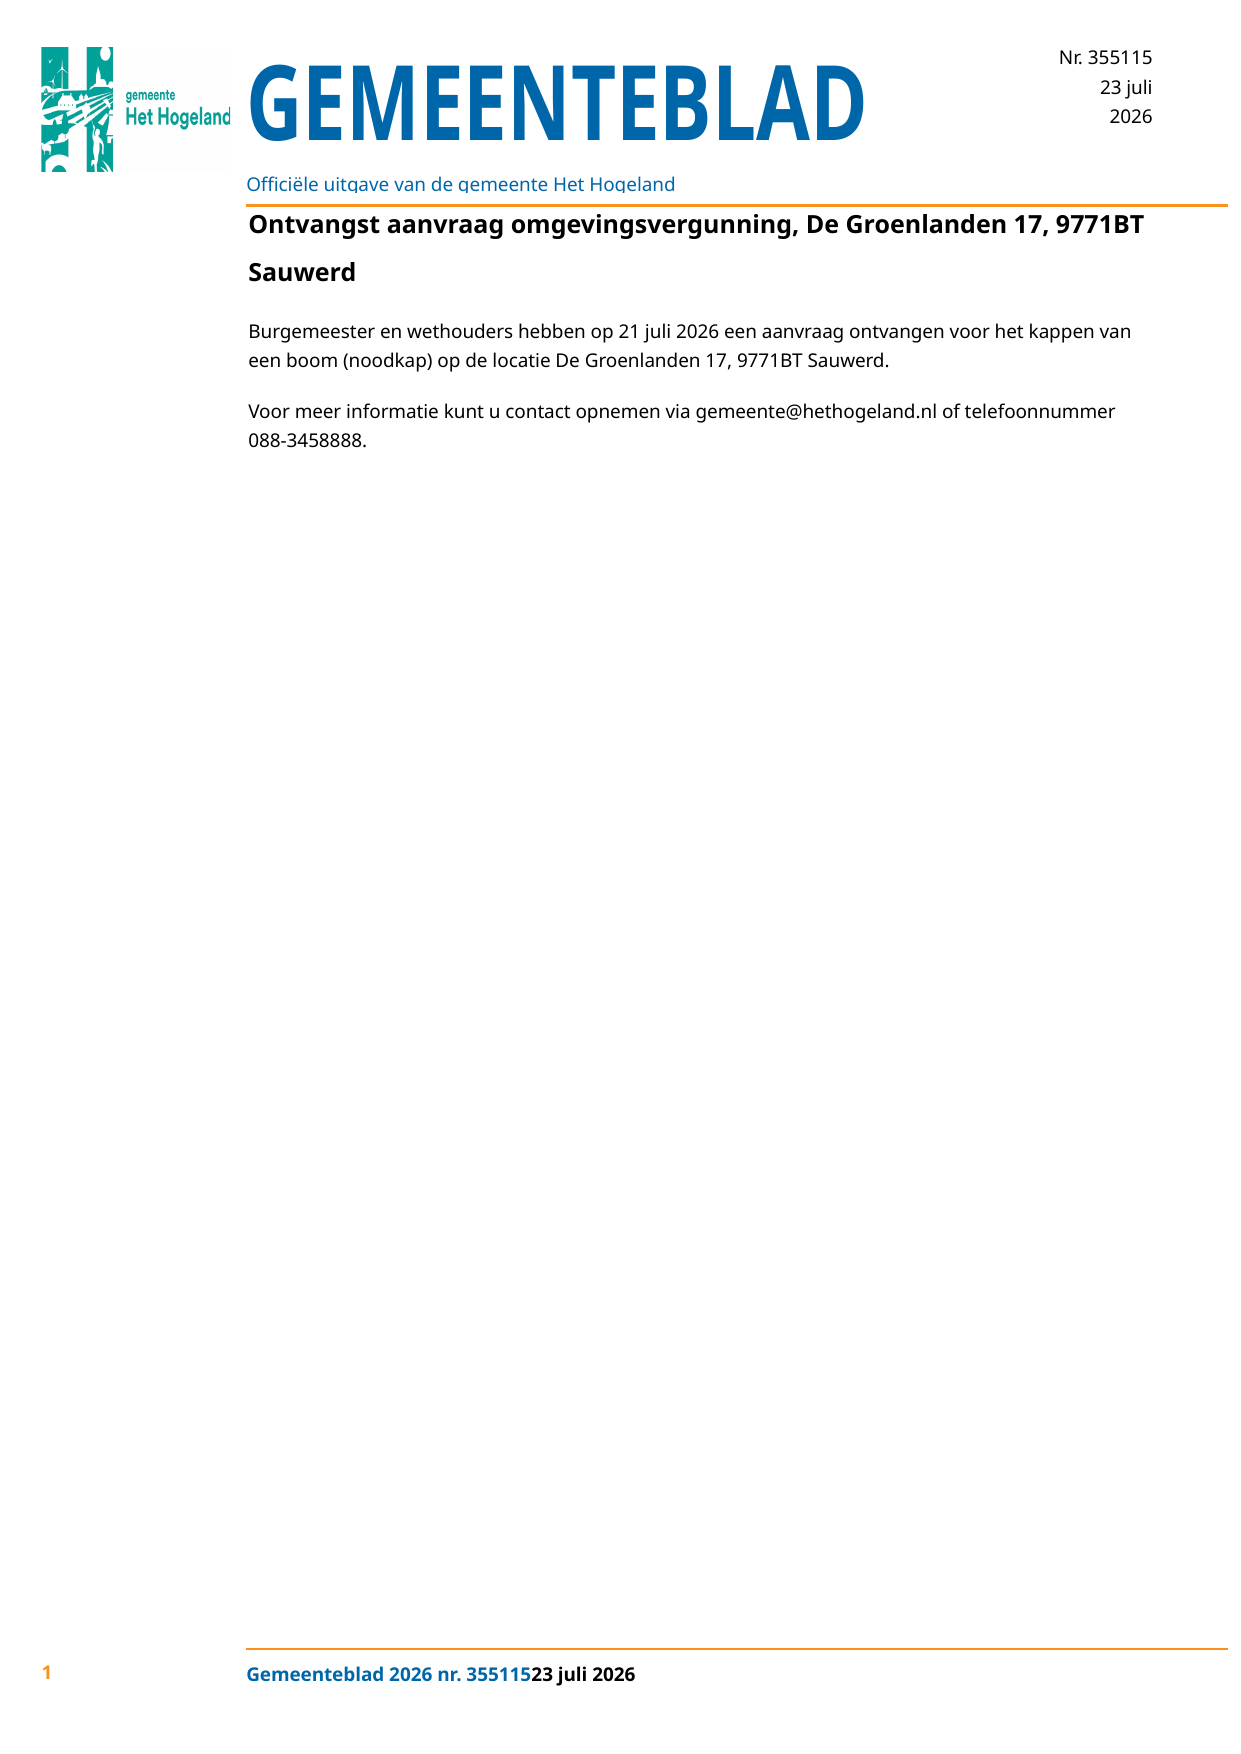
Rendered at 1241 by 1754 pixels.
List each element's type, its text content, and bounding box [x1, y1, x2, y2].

picture [41, 47, 231, 172]
text Ontvangst aanvraag omgevingsvergunning, De Groenlanden 17, 9771BT Sauwerd [248, 207, 1152, 288]
text Voor meer informatie kunt u contact opnemen via gemeente@hethogeland.nl of telefoonnummer 088-3458888. [248, 398, 1152, 453]
text Burgemeester en wethouders hebben op 21 juli 2026 een aanvraag ontvangen voor het kappen van een boom (noodkap) op de locatie De Groenlanden 17, 9771BT Sauwerd. [248, 318, 1152, 373]
